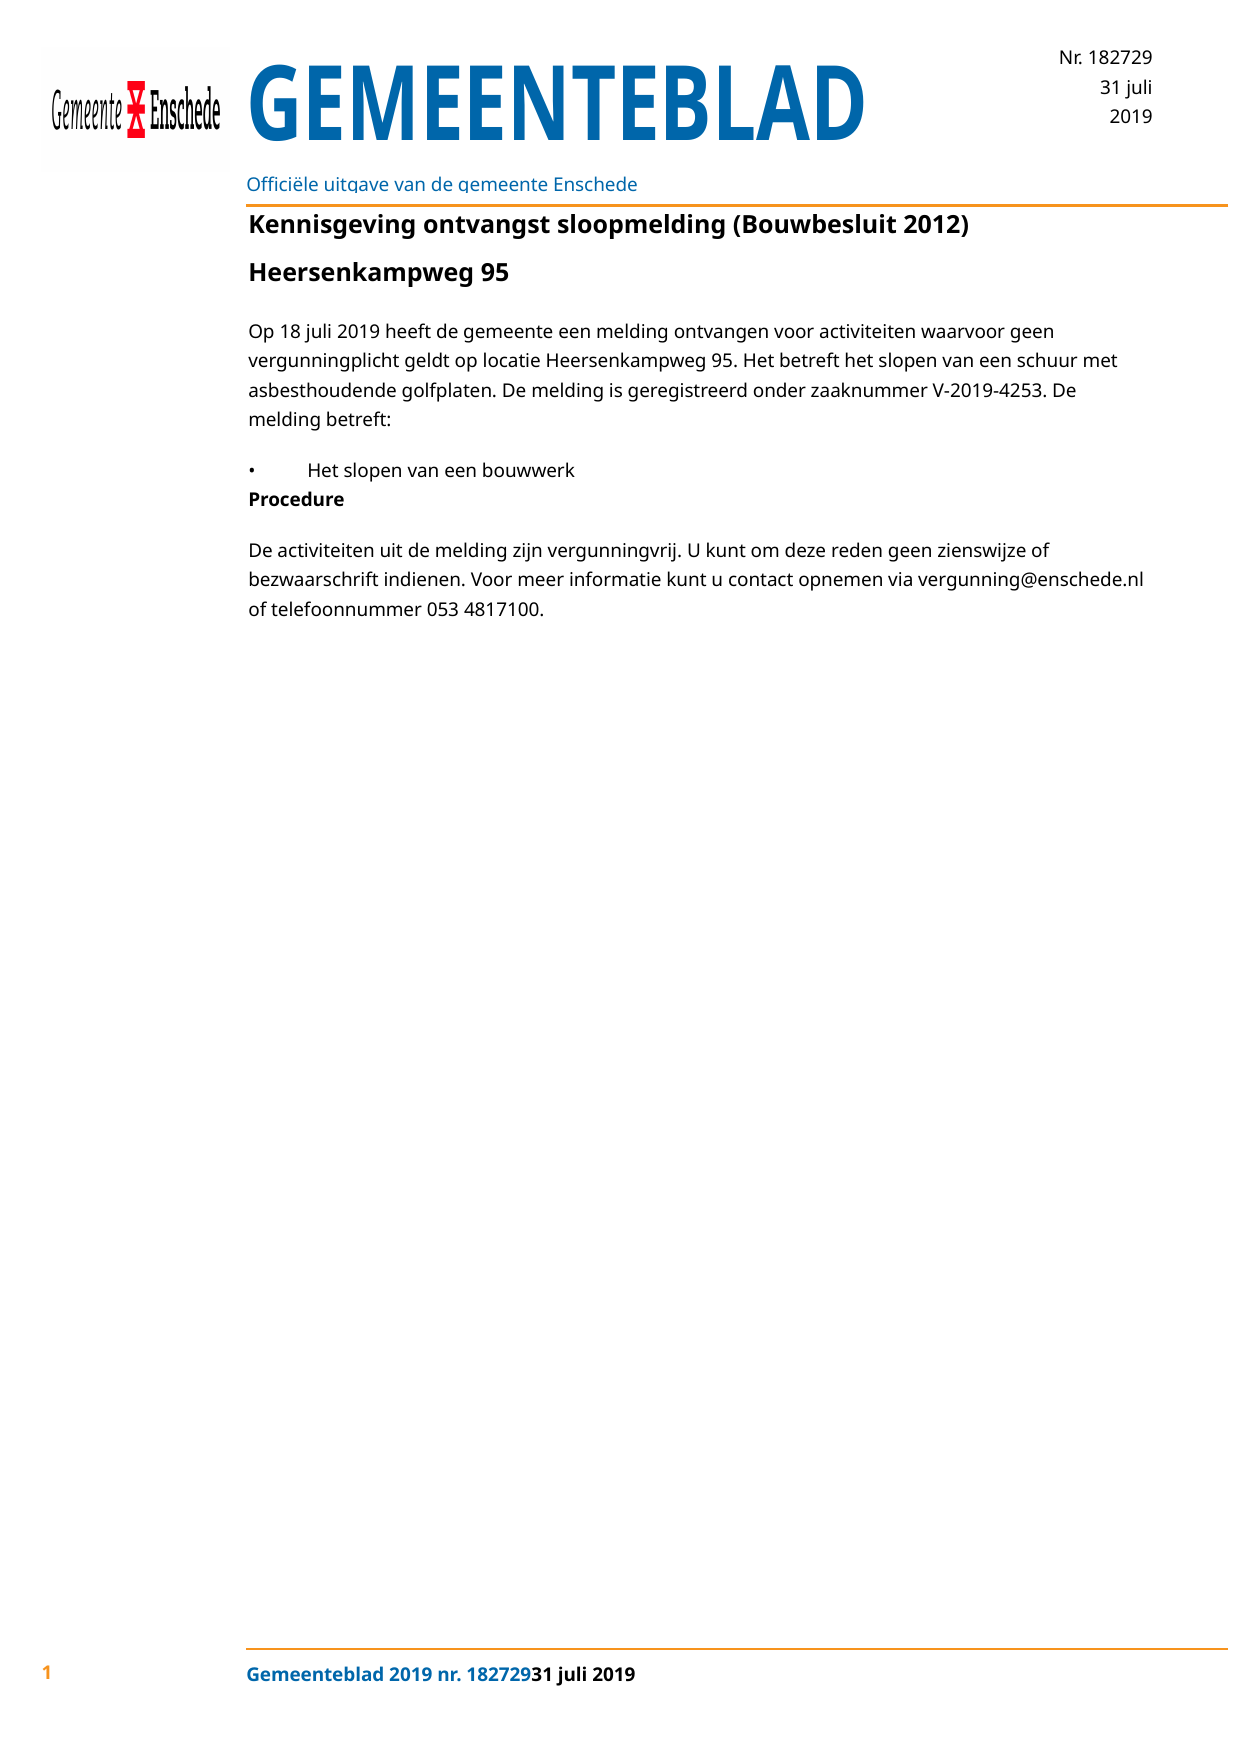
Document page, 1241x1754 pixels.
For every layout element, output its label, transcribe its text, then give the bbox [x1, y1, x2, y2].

list Het slopen van een bouwwerk [248, 457, 1152, 483]
text Kennisgeving ontvangst sloopmelding (Bouwbesluit 2012) Heersenkampweg 95 [248, 207, 1152, 288]
text Op 18 juli 2019 heeft de gemeente een melding ontvangen voor activiteiten waarvoor geen vergunningplicht geldt op locatie Heersenkampweg 95. Het betreft het slopen van een schuur met asbesthoudende golfplaten. De melding is geregistreerd onder zaaknummer V-2019-4253. De melding betreft: [248, 318, 1152, 432]
picture [41, 47, 231, 172]
text De activiteiten uit de melding zijn vergunningvrij. U kunt om deze reden geen zienswijze of bezwaarschrift indienen. Voor meer informatie kunt u contact opnemen via vergunning@enschede.nl of telefoonnummer 053 4817100. [248, 537, 1152, 622]
text Procedure [248, 487, 1152, 512]
